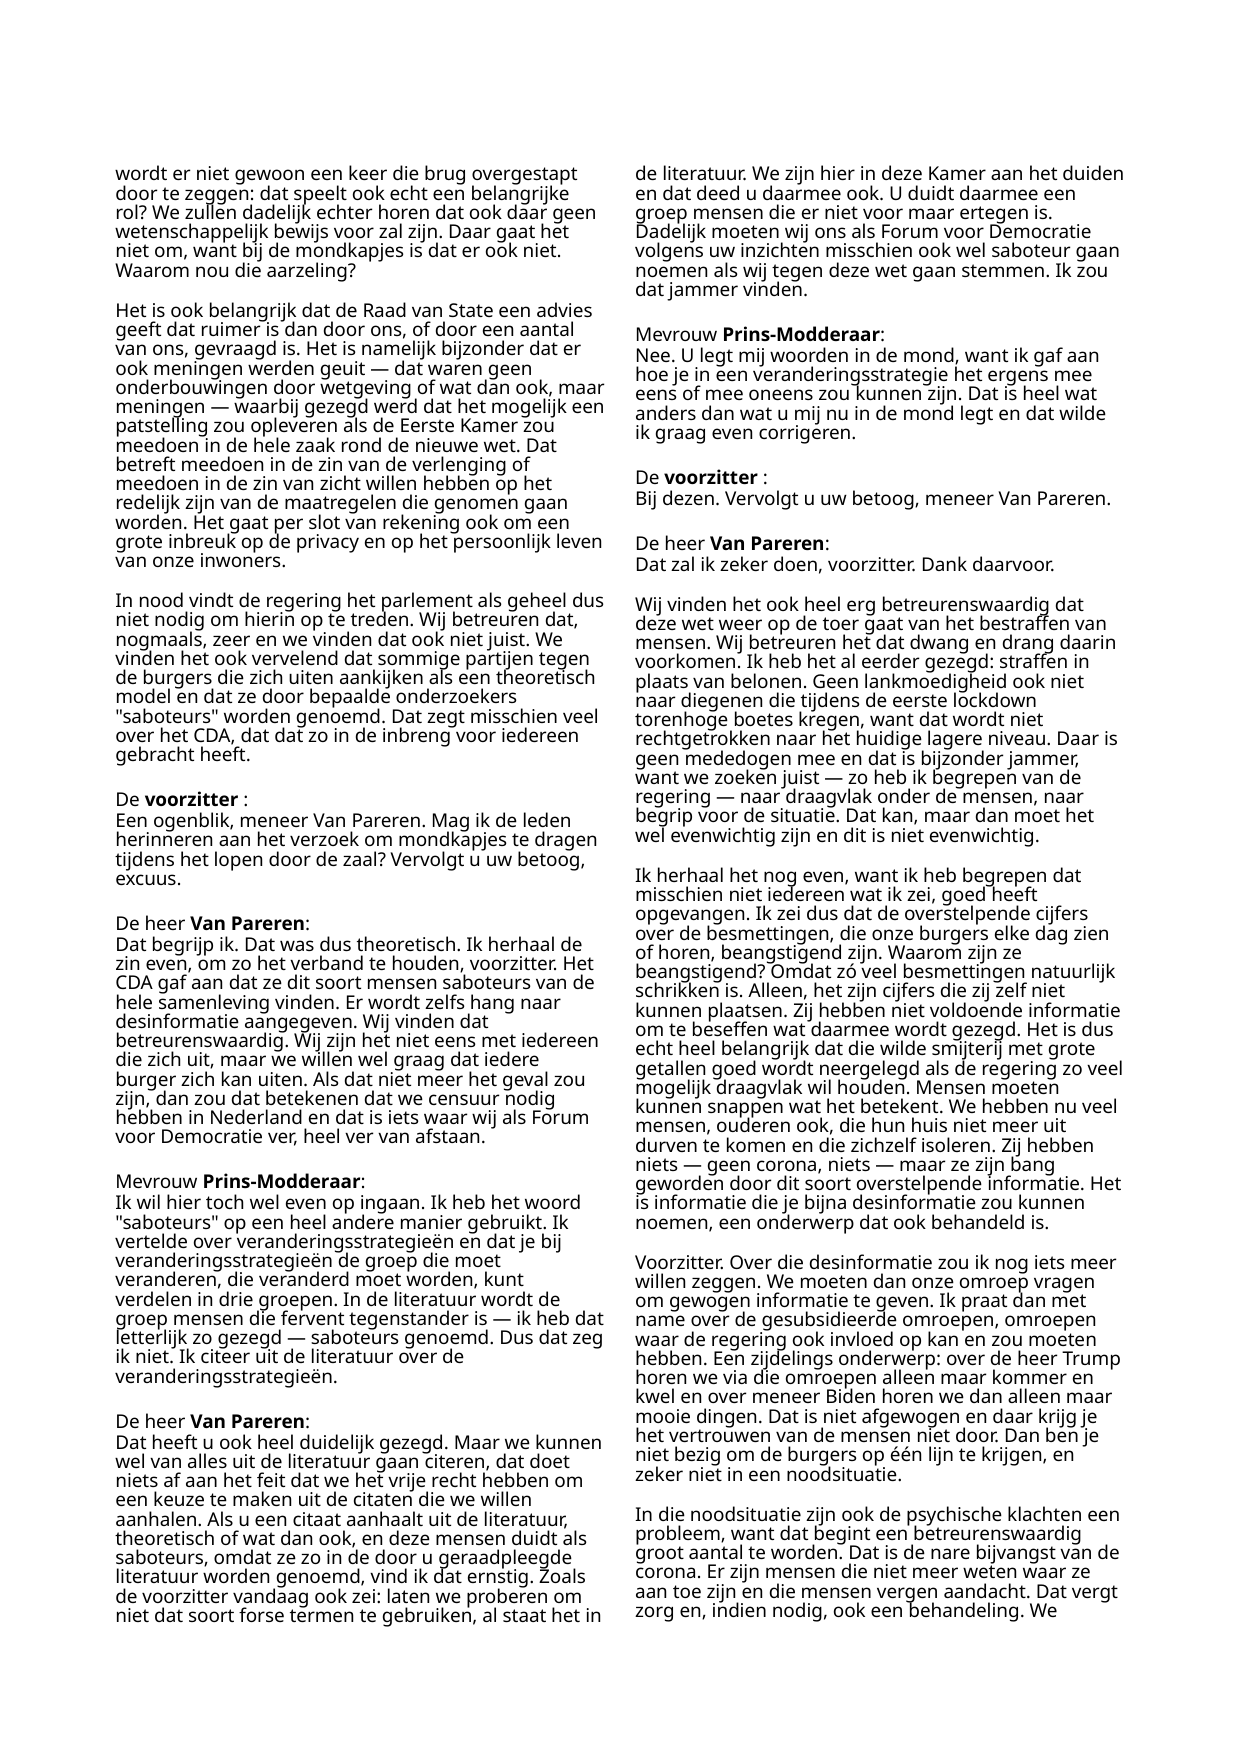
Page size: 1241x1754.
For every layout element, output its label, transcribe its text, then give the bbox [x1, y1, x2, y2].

text de literatuur. We zijn hier in deze Kamer aan het duiden en dat deed u daarmee ook. U duidt daarmee een groep mensen die er niet voor maar ertegen is. Dadelijk moeten wij ons als Forum voor Democratie volgens uw inzichten misschien ook wel saboteur gaan noemen als wij tegen deze wet gaan stemmen. Ik zou dat jammer vinden. [635, 165, 1125, 300]
text De heer Van Pareren: [115, 910, 605, 936]
text wordt er niet gewoon een keer die brug overgestapt door te zeggen: dat speelt ook echt een belangrijke rol? We zullen dadelijk echter horen dat ook daar geen wetenschappelijk bewijs voor zal zijn. Daar gaat het niet om, want bij de mondkapjes is dat er ook niet. Waarom nou die aarzeling? [115, 165, 605, 281]
text Wij vinden het ook heel erg betreurenswaardig dat deze wet weer op de toer gaat van het bestraffen van mensen. Wij betreuren het dat dwang en drang daarin voorkomen. Ik heb het al eerder gezegd: straffen in plaats van belonen. Geen lankmoedigheid ook niet naar diegenen die tijdens de eerste lockdown torenhoge boetes kregen, want dat wordt niet rechtgetrokken naar het huidige lagere niveau. Daar is geen mededogen mee en dat is bijzonder jammer, want we zoeken juist — zo heb ik begrepen van de regering — naar draagvlak onder de mensen, naar begrip voor de situatie. Dat kan, maar dan moet het wel evenwichtig zijn en dit is niet evenwichtig. [635, 596, 1125, 846]
text De voorzitter : [115, 786, 605, 812]
text Voorzitter. Over die desinformatie zou ik nog iets meer willen zeggen. We moeten dan onze omroep vragen om gewogen informatie te geven. Ik praat dan met name over de gesubsidieerde omroepen, omroepen waar de regering ook invloed op kan en zou moeten hebben. Een zijdelings onderwerp: over de heer Trump horen we via die omroepen alleen maar kommer en kwel en over meneer Biden horen we dan alleen maar mooie dingen. Dat is niet afgewogen en daar krijg je het vertrouwen van de mensen niet door. Dan ben je niet bezig om de burgers op één lijn te krijgen, en zeker niet in een noodsituatie. [635, 1254, 1125, 1485]
text In nood vindt de regering het parlement als geheel dus niet nodig om hierin op te treden. Wij betreuren dat, nogmaals, zeer en we vinden dat ook niet juist. We vinden het ook vervelend dat sommige partijen tegen de burgers die zich uiten aankijken als een theoretisch model en dat ze door bepaalde onderzoekers "saboteurs" worden genoemd. Dat zegt misschien veel over het CDA, dat dat zo in de inbreng voor iedereen gebracht heeft. [115, 592, 605, 766]
text De voorzitter : [635, 464, 1125, 490]
text Een ogenblik, meneer Van Pareren. Mag ik de leden herinneren aan het verzoek om mondkapjes te dragen tijdens het lopen door de zaal? Vervolgt u uw betoog, excuus. [115, 812, 605, 889]
text Mevrouw Prins-Modderaar: [635, 321, 1125, 347]
text Het is ook belangrijk dat de Raad van State een advies geeft dat ruimer is dan door ons, of door een aantal van ons, gevraagd is. Het is namelijk bijzonder dat er ook meningen werden geuit — dat waren geen onderbouwingen door wetgeving of wat dan ook, maar meningen — waarbij gezegd werd dat het mogelijk een patstelling zou opleveren als de Eerste Kamer zou meedoen in de hele zaak rond de nieuwe wet. Dat betreft meedoen in de zin van de verlenging of meedoen in de zin van zicht willen hebben op het redelijk zijn van de maatregelen die genomen gaan worden. Het gaat per slot van rekening ook om een grote inbreuk op de privacy en op het persoonlijk leven van onze inwoners. [115, 302, 605, 571]
text De heer Van Pareren: [115, 1408, 605, 1434]
text Nee. U legt mij woorden in de mond, want ik gaf aan hoe je in een veranderingsstrategie het ergens mee eens of mee oneens zou kunnen zijn. Dat is heel wat anders dan wat u mij nu in de mond legt en dat wilde ik graag even corrigeren. [635, 347, 1125, 443]
text Mevrouw Prins-Modderaar: [115, 1169, 605, 1194]
text Dat begrijp ik. Dat was dus theoretisch. Ik herhaal de zin even, om zo het verband te houden, voorzitter. Het CDA gaf aan dat ze dit soort mensen saboteurs van de hele samenleving vinden. Er wordt zelfs hang naar desinformatie aangegeven. Wij vinden dat betreurenswaardig. Wij zijn het niet eens met iedereen die zich uit, maar we willen wel graag dat iedere burger zich kan uiten. Als dat niet meer het geval zou zijn, dan zou dat betekenen dat we censuur nodig hebben in Nederland en dat is iets waar wij als Forum voor Democratie ver, heel ver van afstaan. [115, 936, 605, 1148]
text Ik wil hier toch wel even op ingaan. Ik heb het woord "saboteurs" op een heel andere manier gebruikt. Ik vertelde over veranderingsstrategieën en dat je bij veranderingsstrategieën de groep die moet veranderen, die veranderd moet worden, kunt verdelen in drie groepen. In de literatuur wordt de groep mensen die fervent tegenstander is — ik heb dat letterlijk zo gezegd — saboteurs genoemd. Dus dat zeg ik niet. Ik citeer uit de literatuur over de veranderingsstrategieën. [115, 1194, 605, 1387]
text Dat zal ik zeker doen, voorzitter. Dank daarvoor. [635, 556, 1125, 575]
text In die noodsituatie zijn ook de psychische klachten een probleem, want dat begint een betreurenswaardig groot aantal te worden. Dat is de nare bijvangst van de corona. Er zijn mensen die niet meer weten waar ze aan toe zijn en die mensen vergen aandacht. Dat vergt zorg en, indien nodig, ook een behandeling. We [635, 1506, 1125, 1621]
text Bij dezen. Vervolgt u uw betoog, meneer Van Pareren. [635, 490, 1125, 509]
text Ik herhaal het nog even, want ik heb begrepen dat misschien niet iedereen wat ik zei, goed heeft opgevangen. Ik zei dus dat de overstelpende cijfers over de besmettingen, die onze burgers elke dag zien of horen, beangstigend zijn. Waarom zijn ze beangstigend? Omdat zó veel besmettingen natuurlijk schrikken is. Alleen, het zijn cijfers die zij zelf niet kunnen plaatsen. Zij hebben niet voldoende informatie om te beseffen wat daarmee wordt gezegd. Het is dus echt heel belangrijk dat die wilde smijterij met grote getallen goed wordt neergelegd als de regering zo veel mogelijk draagvlak wil houden. Mensen moeten kunnen snappen wat het betekent. We hebben nu veel mensen, ouderen ook, die hun huis niet meer uit durven te komen en die zichzelf isoleren. Zij hebben niets — geen corona, niets — maar ze zijn bang geworden door dit soort overstelpende informatie. Het is informatie die je bijna desinformatie zou kunnen noemen, een onderwerp dat ook behandeld is. [635, 867, 1125, 1233]
text Dat heeft u ook heel duidelijk gezegd. Maar we kunnen wel van alles uit de literatuur gaan citeren, dat doet niets af aan het feit dat we het vrije recht hebben om een keuze te maken uit de citaten die we willen aanhalen. Als u een citaat aanhaalt uit de literatuur, theoretisch of wat dan ook, en deze mensen duidt als saboteurs, omdat ze zo in de door u geraadpleegde literatuur worden genoemd, vind ik dat ernstig. Zoals de voorzitter vandaag ook zei: laten we proberen om niet dat soort forse termen te gebruiken, al staat het in [115, 1434, 605, 1626]
text De heer Van Pareren: [635, 530, 1125, 556]
